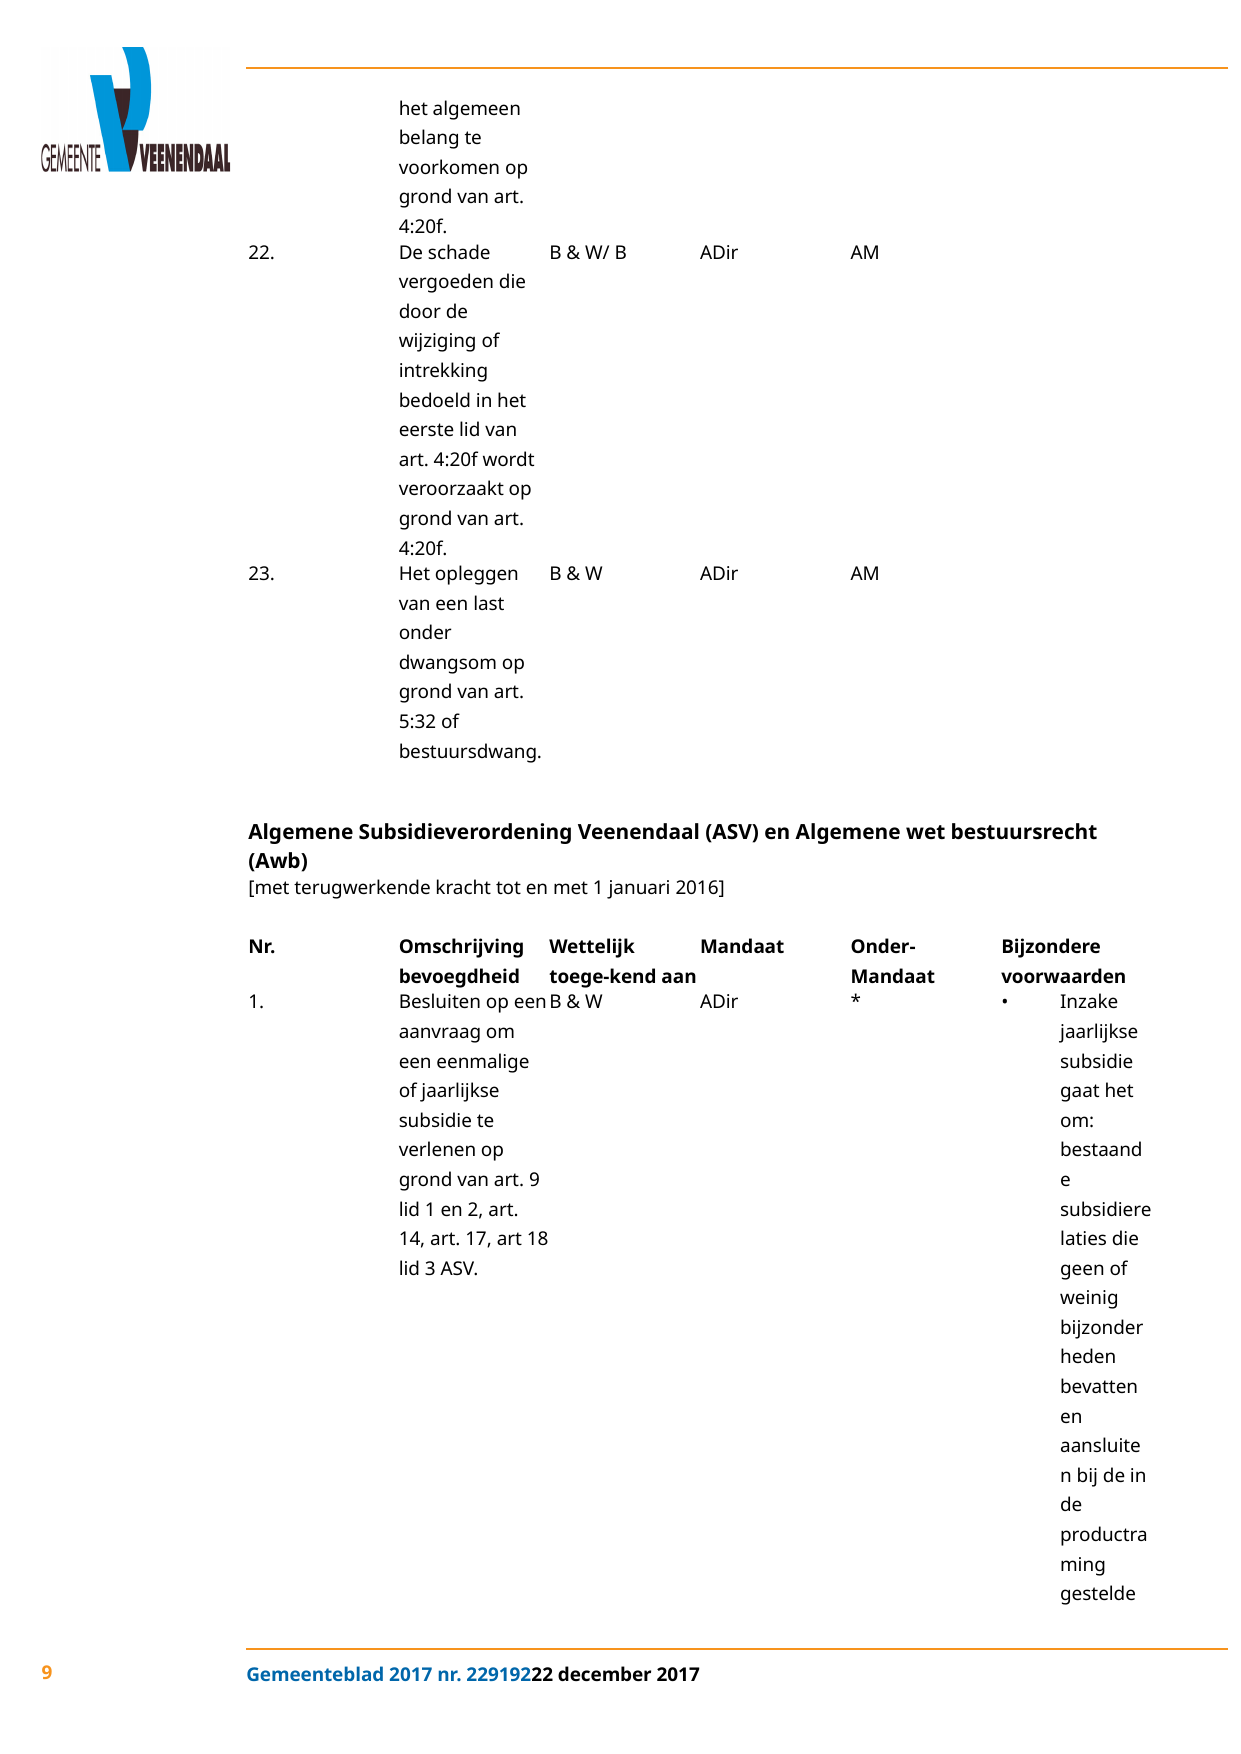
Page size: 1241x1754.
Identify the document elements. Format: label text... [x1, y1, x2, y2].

table_cell Het opleggen van een last onder dwangsom op grond van art. 5:32 of bestuursdwang. [399, 560, 549, 764]
table_header Omschrijving bevoegdheid [399, 934, 549, 989]
table_cell [850, 95, 1001, 239]
picture [41, 47, 130, 172]
table_cell [700, 95, 850, 239]
table_header Nr. [248, 934, 398, 989]
table_cell B & W/ B [549, 239, 700, 560]
table_header Wettelijk toege-kend aan [549, 934, 700, 989]
table_cell [248, 239, 398, 560]
text [met terugwerkende kracht tot en met 1 januari 2016] [248, 874, 1152, 900]
table_cell AM [850, 239, 1001, 560]
table_cell ADir [700, 239, 850, 560]
table_cell [1001, 560, 1152, 764]
table_cell De schade vergoeden die door de wijziging of intrekking bedoeld in het eerste lid van art. 4:20f wordt veroorzaakt op grond van art. 4:20f. [399, 239, 549, 560]
table_cell AM [850, 560, 1001, 764]
picture [123, 47, 231, 172]
table_cell ADir [700, 560, 850, 764]
table_cell [549, 95, 700, 239]
table_cell [1001, 95, 1152, 239]
table_cell [248, 989, 398, 1606]
table_cell het algemeen belang te voorkomen op grond van art. 4:20f. [399, 95, 549, 239]
table_cell * [850, 989, 1001, 1606]
table_cell Besluiten op een aanvraag om een eenmalige of jaarlijkse subsidie te verlenen op grond van art. 9 lid 1 en 2, art. 14, art. 17, art 18 lid 3 ASV. [399, 989, 549, 1606]
table_cell B & W [549, 989, 700, 1606]
table_cell Inzake jaarlijkse subsidie gaat het om: bestaande subsidierelaties die geen of weinig bijzonderheden bevatten en aansluiten bij de in de productraming gestelde [1001, 989, 1152, 1606]
table_header Bijzondere voorwaarden [1001, 934, 1152, 989]
table_cell ADir [700, 989, 850, 1606]
table_cell B & W [549, 560, 700, 764]
text Algemene Subsidieverordening Veenendaal (ASV) en Algemene wet bestuursrecht (Awb) [248, 817, 1152, 874]
table_header Mandaat [700, 934, 850, 989]
table_cell [248, 560, 398, 764]
table_header Onder- Mandaat [850, 934, 1001, 989]
table_cell [1001, 239, 1152, 560]
table_cell [248, 95, 398, 239]
